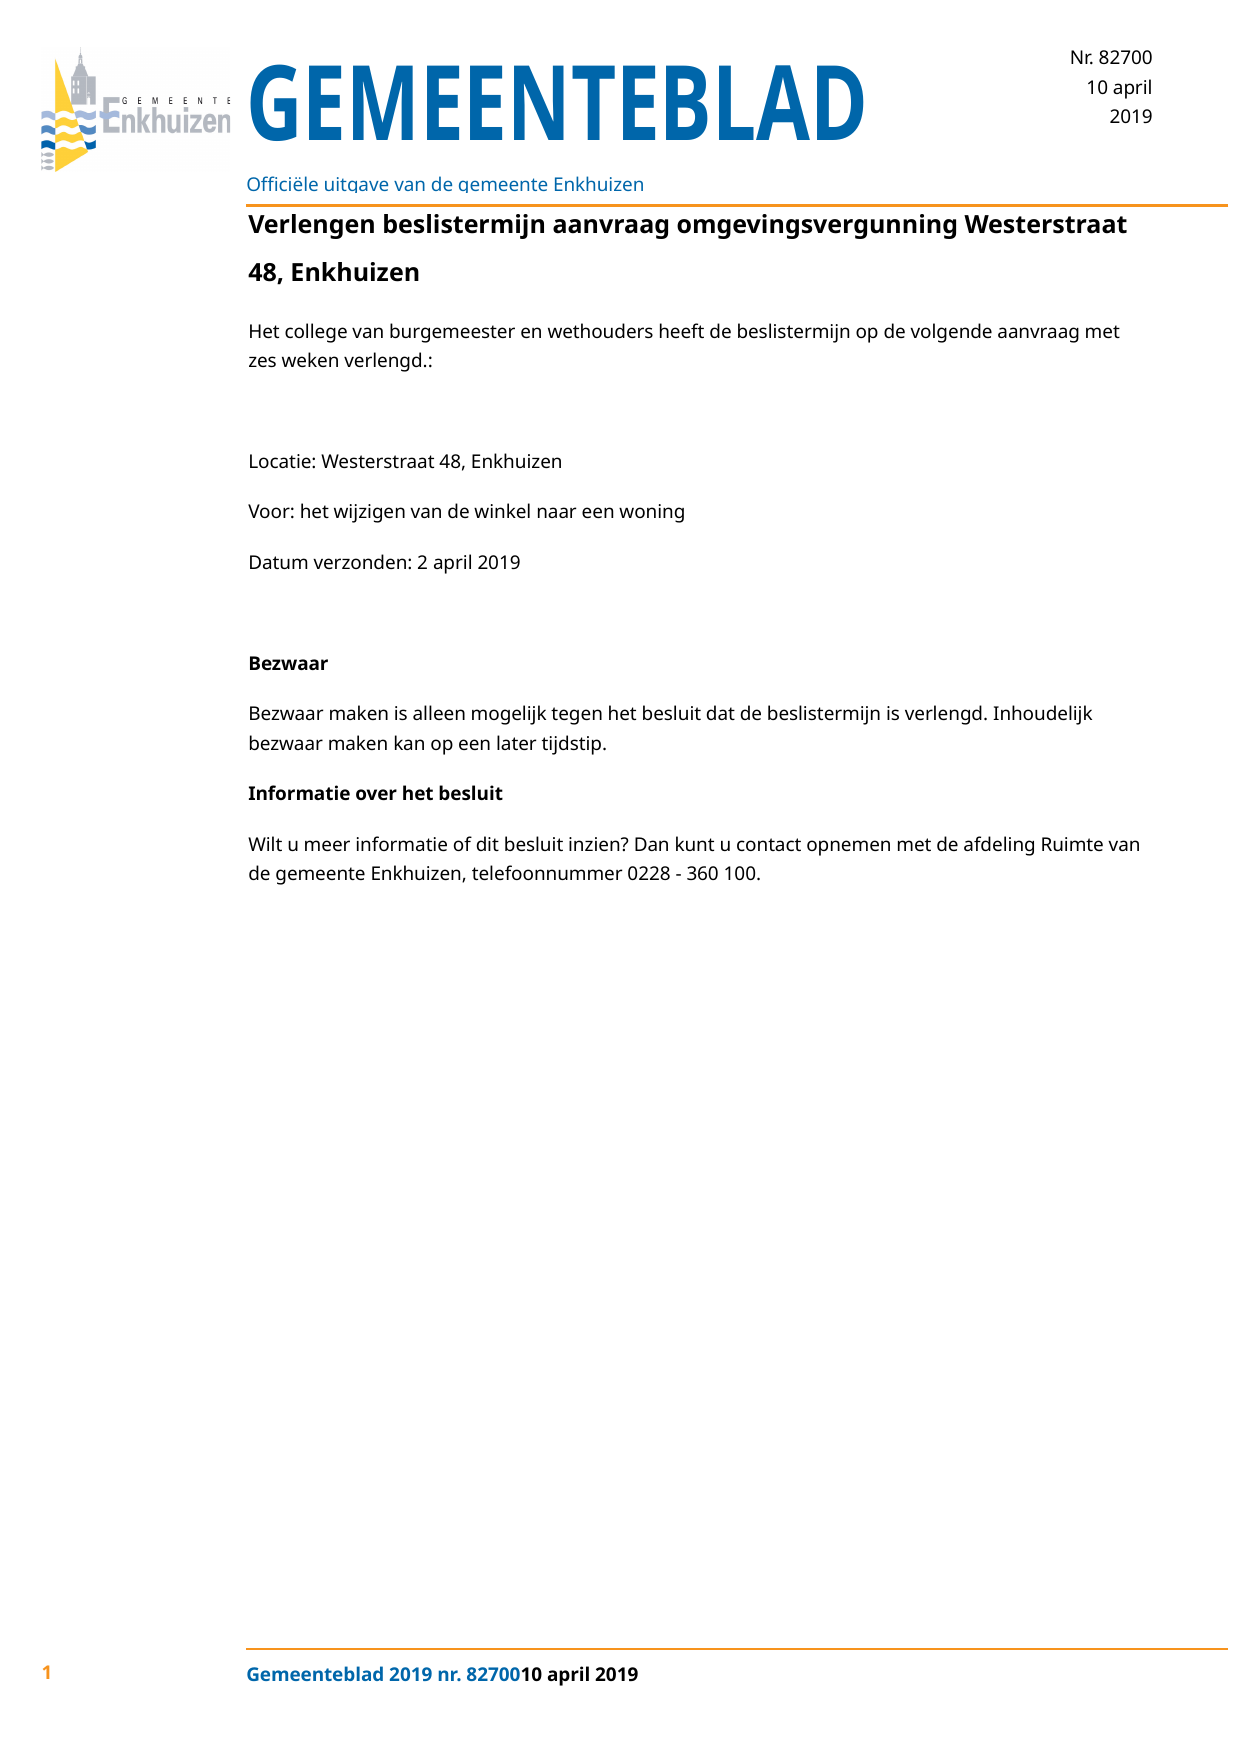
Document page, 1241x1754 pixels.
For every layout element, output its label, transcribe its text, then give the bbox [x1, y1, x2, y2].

text Datum verzonden: 2 april 2019 [248, 549, 1152, 575]
text Bezwaar maken is alleen mogelijk tegen het besluit dat de beslistermijn is verlengd. Inhoudelijk bezwaar maken kan op een later tijdstip. [248, 700, 1152, 756]
text Verlengen beslistermijn aanvraag omgevingsvergunning Westerstraat 48, Enkhuizen [248, 207, 1152, 288]
text Informatie over het besluit [248, 780, 1152, 806]
text Wilt u meer informatie of dit besluit inzien? Dan kunt u contact opnemen met de afdeling Ruimte van de gemeente Enkhuizen, telefoonnummer 0228 - 360 100. [248, 831, 1152, 886]
text Bezwaar [248, 650, 1152, 676]
text Locatie: Westerstraat 48, Enkhuizen [248, 448, 1152, 474]
text Voor: het wijzigen van de winkel naar een woning [248, 499, 1152, 524]
text Het college van burgemeester en wethouders heeft de beslistermijn op de volgende aanvraag met zes weken verlengd.: [248, 318, 1152, 373]
picture [41, 47, 231, 172]
